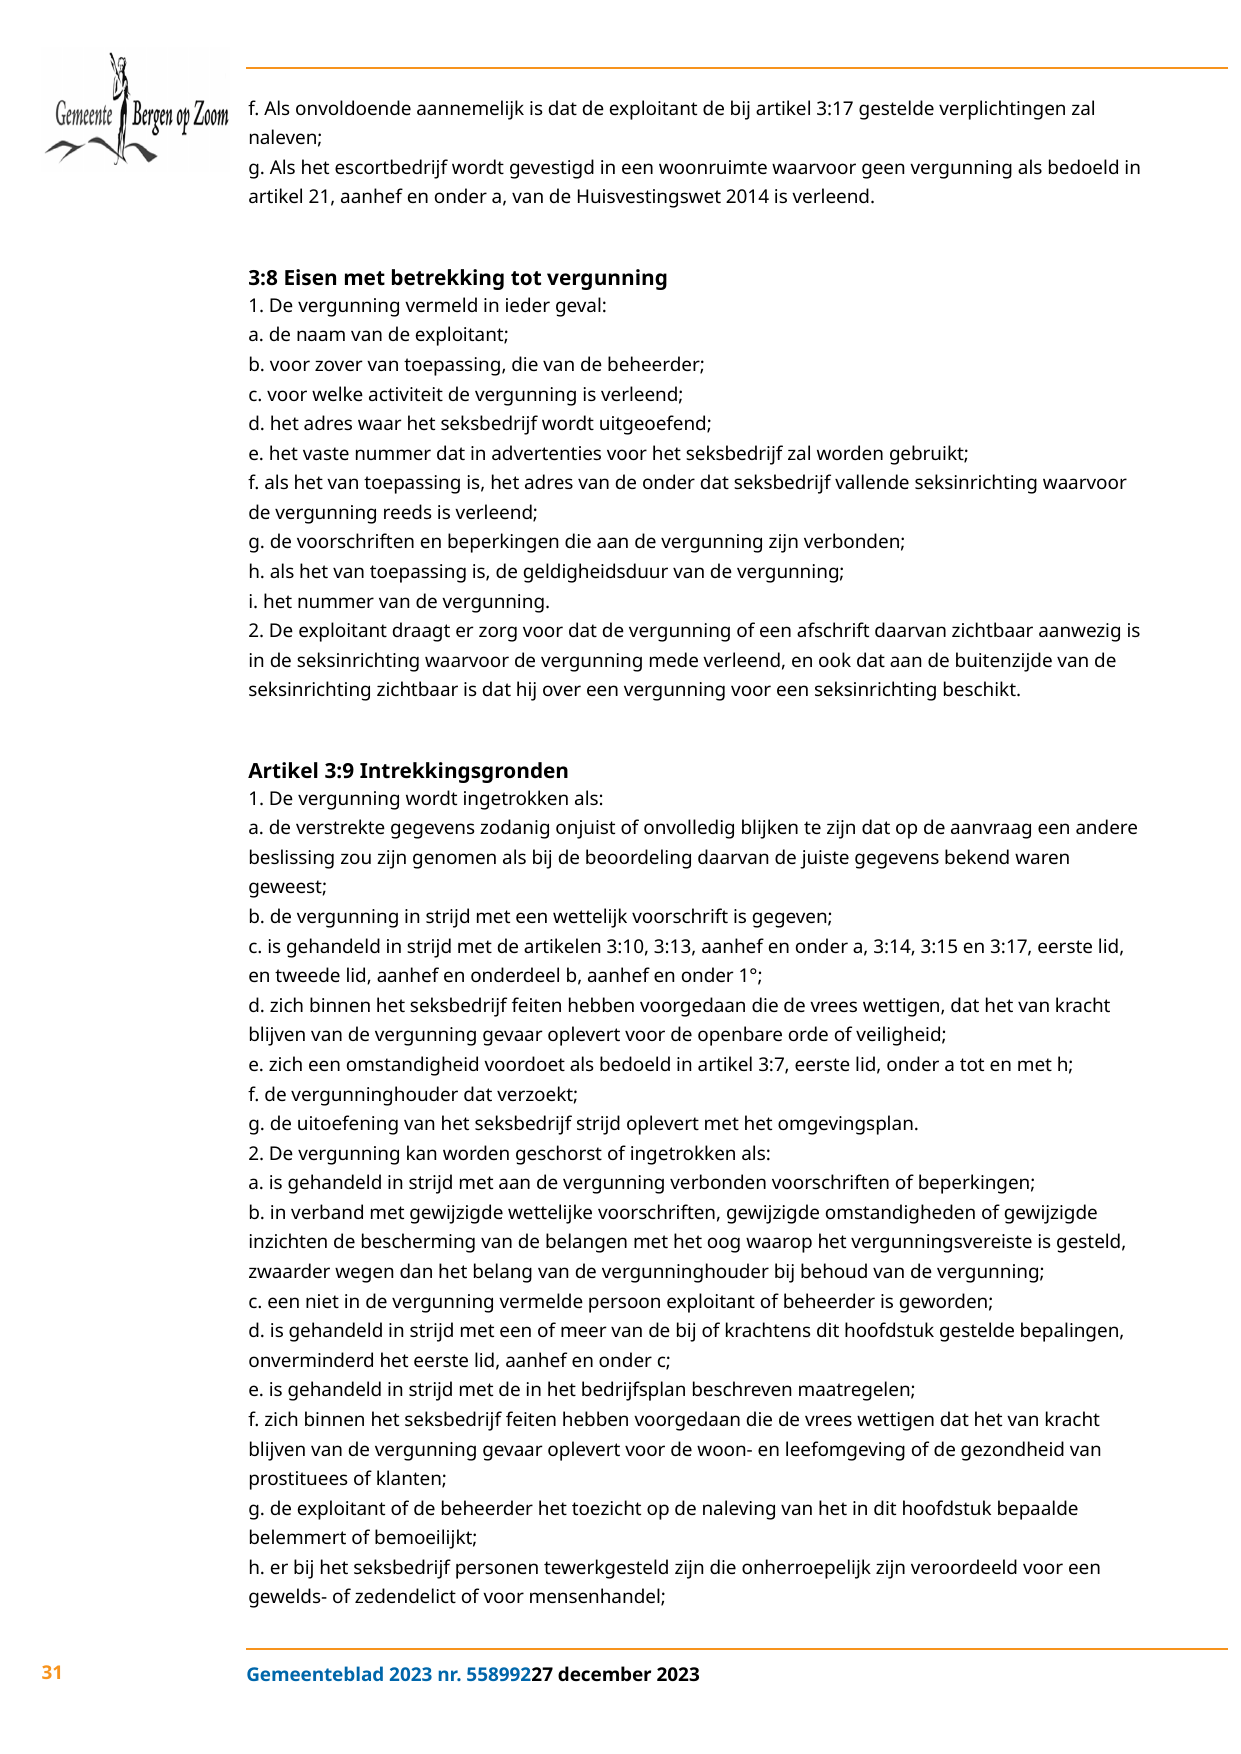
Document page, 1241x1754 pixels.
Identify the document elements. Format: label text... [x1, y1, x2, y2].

text f. zich binnen het seksbedrijf feiten hebben voorgedaan die de vrees wettigen dat het van kracht blijven van de vergunning gevaar oplevert voor de woon- en leefomgeving of de gezondheid van prostituees of klanten; [248, 1406, 1152, 1491]
text g. de uitoefening van het seksbedrijf strijd oplevert met het omgevingsplan. [248, 1110, 1152, 1136]
text d. zich binnen het seksbedrijf feiten hebben voorgedaan die de vrees wettigen, dat het van kracht blijven van de vergunning gevaar oplevert voor de openbare orde of veiligheid; [248, 992, 1152, 1047]
text 2. De exploitant draagt er zorg voor dat de vergunning of een afschrift daarvan zichtbaar aanwezig is in de seksinrichting waarvoor de vergunning mede verleend, en ook dat aan de buitenzijde van de seksinrichting zichtbaar is dat hij over een vergunning voor een seksinrichting beschikt. [248, 617, 1152, 702]
text b. de vergunning in strijd met een wettelijk voorschrift is gegeven; [248, 903, 1152, 929]
text 2. De vergunning kan worden geschorst of ingetrokken als: [248, 1140, 1152, 1166]
text e. is gehandeld in strijd met de in het bedrijfsplan beschreven maatregelen; [248, 1377, 1152, 1402]
text c. is gehandeld in strijd met de artikelen 3:10, 3:13, aanhef en onder a, 3:14, 3:15 en 3:17, eerste lid, en tweede lid, aanhef en onderdeel b, aanhef en onder 1°; [248, 933, 1152, 988]
text 3:8 Eisen met betrekking tot vergunning [248, 263, 1152, 292]
text h. er bij het seksbedrijf personen tewerkgesteld zijn die onherroepelijk zijn veroordeeld voor een gewelds- of zedendelict of voor mensenhandel; [248, 1554, 1152, 1609]
text Artikel 3:9 Intrekkingsgronden [248, 757, 1152, 785]
text d. is gehandeld in strijd met een of meer van de bij of krachtens dit hoofdstuk gestelde bepalingen, onverminderd het eerste lid, aanhef en onder c; [248, 1317, 1152, 1373]
text e. zich een omstandigheid voordoet als bedoeld in artikel 3:7, eerste lid, onder a tot en met h; [248, 1051, 1152, 1077]
text i. het nummer van de vergunning. [248, 588, 1152, 613]
text a. de naam van de exploitant; [248, 322, 1152, 347]
text h. als het van toepassing is, de geldigheidsduur van de vergunning; [248, 558, 1152, 584]
text g. Als het escortbedrijf wordt gevestigd in een woonruimte waarvoor geen vergunning als bedoeld in artikel 21, aanhef en onder a, van de Huisvestingswet 2014 is verleend. [248, 154, 1152, 209]
text c. een niet in de vergunning vermelde persoon exploitant of beheerder is geworden; [248, 1288, 1152, 1314]
text c. voor welke activiteit de vergunning is verleend; [248, 381, 1152, 406]
text g. de exploitant of de beheerder het toezicht op de naleving van het in dit hoofdstuk bepaalde belemmert of bemoeilijkt; [248, 1495, 1152, 1550]
text d. het adres waar het seksbedrijf wordt uitgeoefend; [248, 410, 1152, 436]
text b. in verband met gewijzigde wettelijke voorschriften, gewijzigde omstandigheden of gewijzigde inzichten de bescherming van de belangen met het oog waarop het vergunningsvereiste is gesteld, zwaarder wegen dan het belang van de vergunninghouder bij behoud van de vergunning; [248, 1199, 1152, 1284]
text e. het vaste nummer dat in advertenties voor het seksbedrijf zal worden gebruikt; [248, 440, 1152, 466]
text a. de verstrekte gegevens zodanig onjuist of onvolledig blijken te zijn dat op de aanvraag een andere beslissing zou zijn genomen als bij de beoordeling daarvan de juiste gegevens bekend waren geweest; [248, 814, 1152, 899]
text b. voor zover van toepassing, die van de beheerder; [248, 351, 1152, 377]
text f. de vergunninghouder dat verzoekt; [248, 1081, 1152, 1107]
text f. Als onvoldoende aannemelijk is dat de exploitant de bij artikel 3:17 gestelde verplichtingen zal naleven; [248, 95, 1152, 150]
text 1. De vergunning vermeld in ieder geval: [248, 292, 1152, 318]
text a. is gehandeld in strijd met aan de vergunning verbonden voorschriften of beperkingen; [248, 1169, 1152, 1195]
text g. de voorschriften en beperkingen die aan de vergunning zijn verbonden; [248, 529, 1152, 554]
text 1. De vergunning wordt ingetrokken als: [248, 785, 1152, 811]
picture [41, 47, 231, 172]
text f. als het van toepassing is, het adres van de onder dat seksbedrijf vallende seksinrichting waarvoor de vergunning reeds is verleend; [248, 469, 1152, 525]
